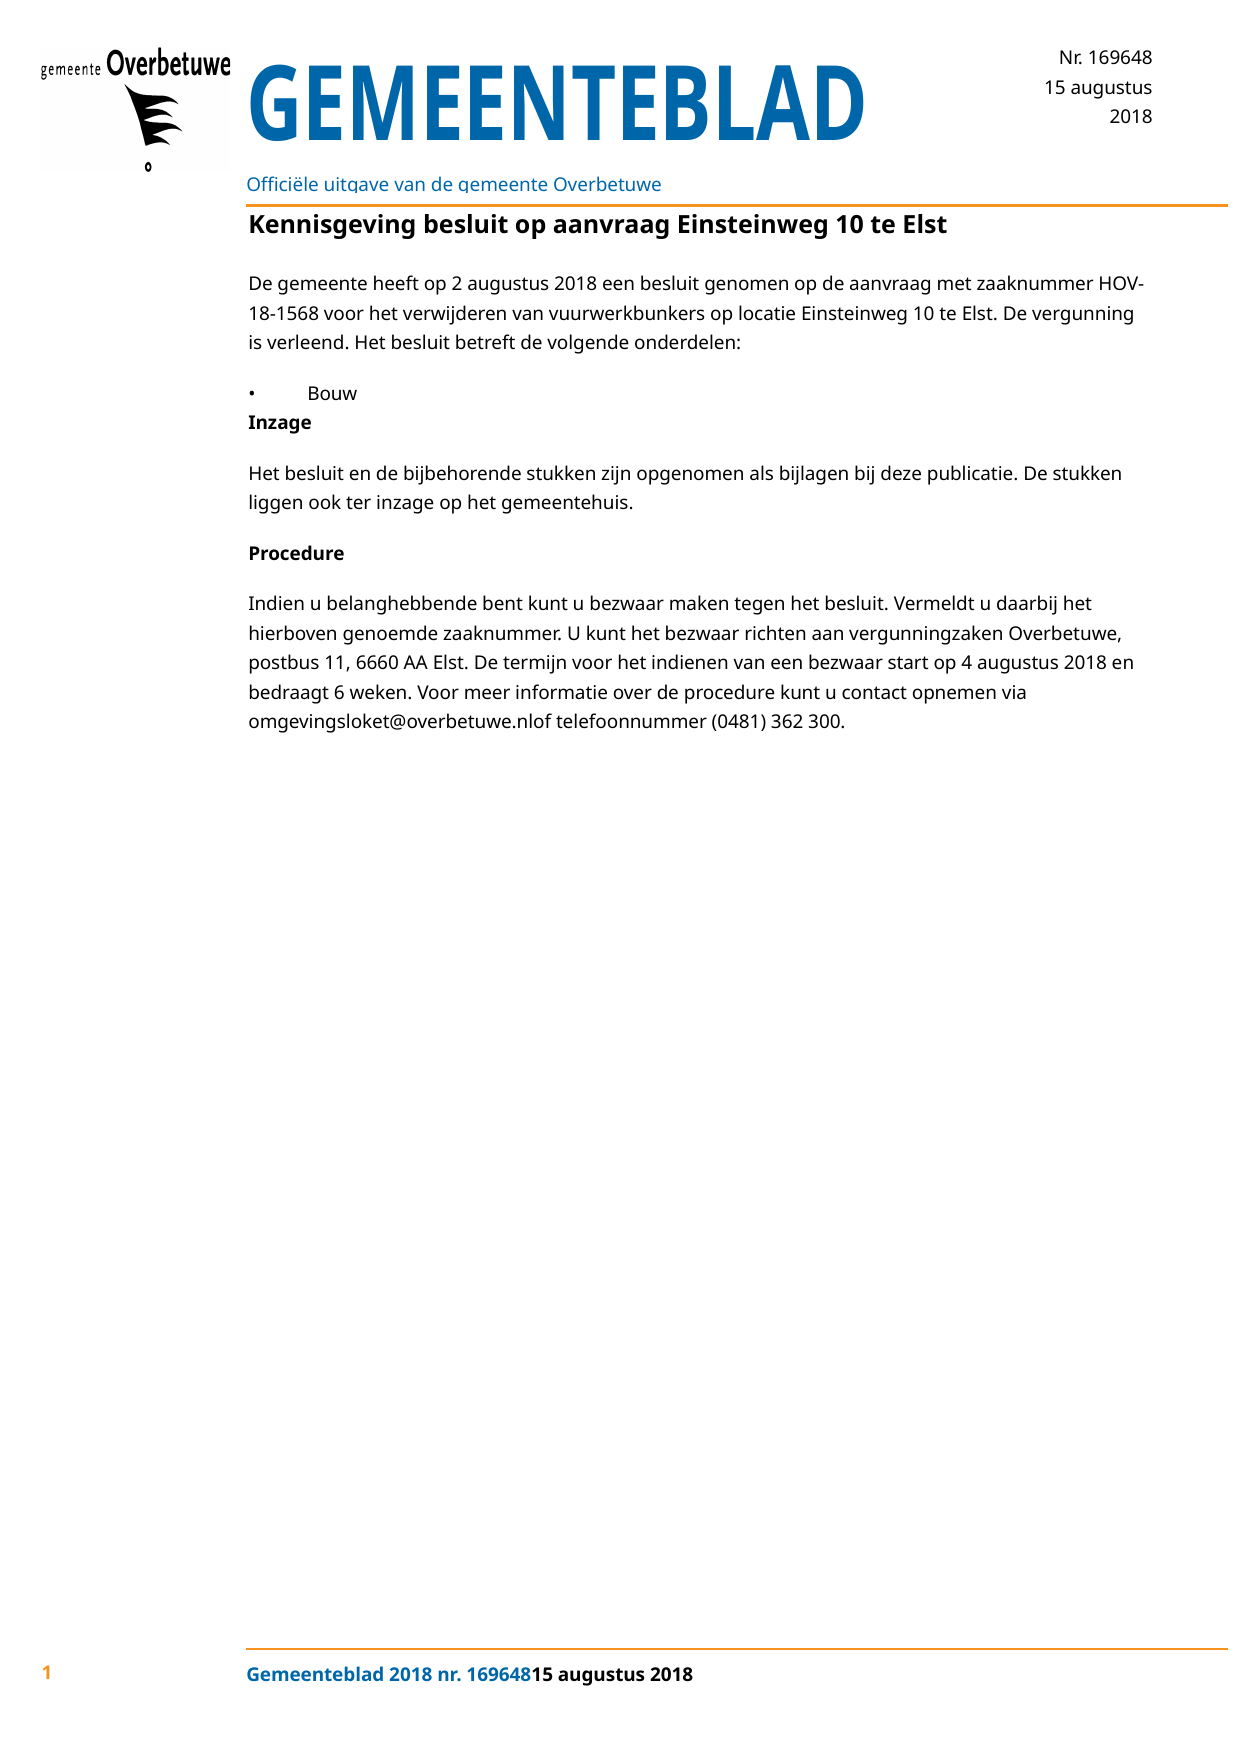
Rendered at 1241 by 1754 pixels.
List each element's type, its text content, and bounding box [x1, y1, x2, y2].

text Procedure [248, 540, 1152, 566]
text De gemeente heeft op 2 augustus 2018 een besluit genomen op de aanvraag met zaaknummer HOV-18-1568 voor het verwijderen van vuurwerkbunkers op locatie Einsteinweg 10 te Elst. De vergunning is verleend. Het besluit betreft de volgende onderdelen: [248, 270, 1152, 355]
text Inzage [248, 409, 1152, 435]
picture [41, 47, 231, 172]
text Het besluit en de bijbehorende stukken zijn opgenomen als bijlagen bij deze publicatie. De stukken liggen ook ter inzage op het gemeentehuis. [248, 460, 1152, 515]
text Indien u belanghebbende bent kunt u bezwaar maken tegen het besluit. Vermeldt u daarbij het hierboven genoemde zaaknummer. U kunt het bezwaar richten aan vergunningzaken Overbetuwe, postbus 11, 6660 AA Elst. De termijn voor het indienen van een bezwaar start op 4 augustus 2018 en bedraagt 6 weken. Voor meer informatie over de procedure kunt u contact opnemen via omgevingsloket@overbetuwe.nlof telefoonnummer (0481) 362 300. [248, 590, 1152, 734]
text Kennisgeving besluit op aanvraag Einsteinweg 10 te Elst [248, 207, 1152, 241]
list Bouw [248, 380, 1152, 406]
